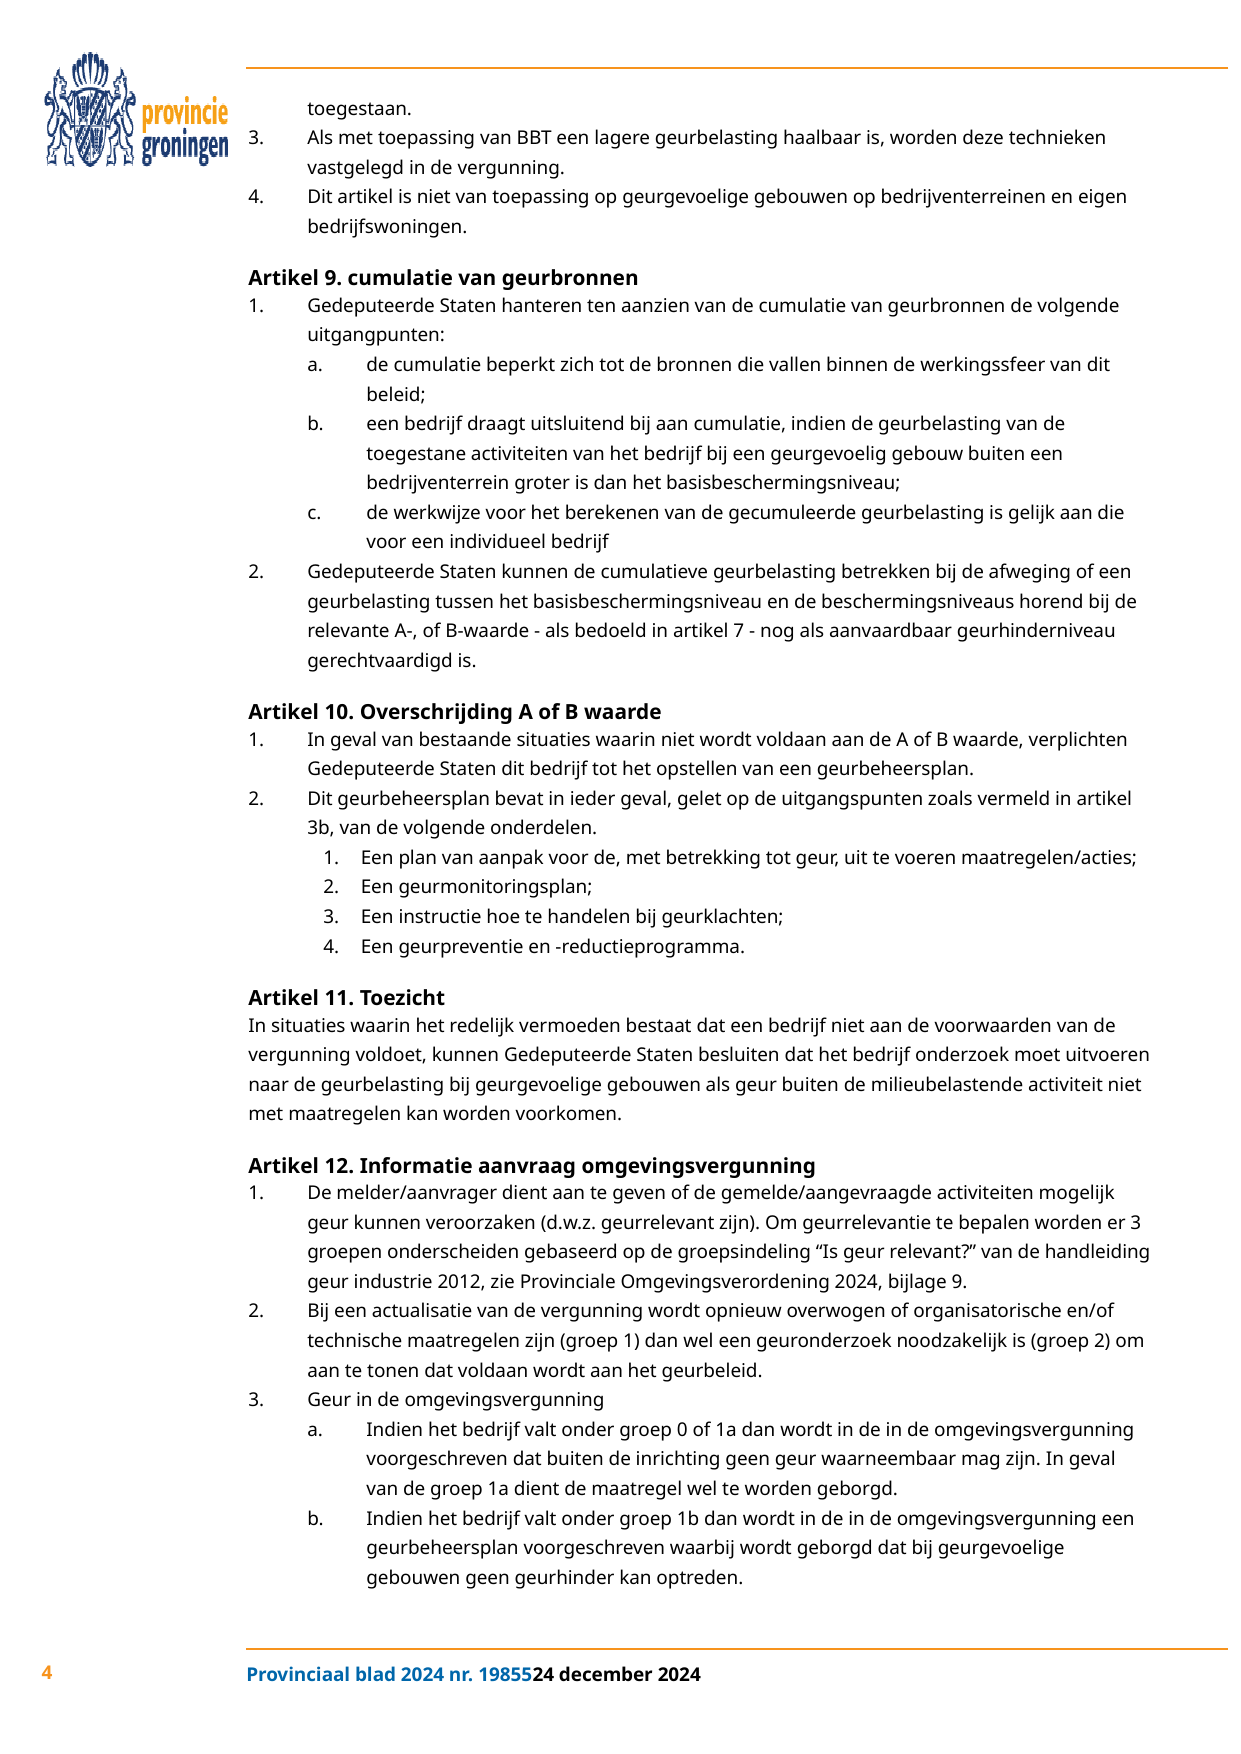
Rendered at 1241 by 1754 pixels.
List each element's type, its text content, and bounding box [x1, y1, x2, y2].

picture [41, 47, 231, 172]
list De melder/aanvrager dient aan te geven of de gemelde/aangevraagde activiteiten mogelijk geur kunnen veroorzaken (d.w.z. geurrelevant zijn). Om geurrelevantie te bepalen worden er 3 groepen onderscheiden gebaseerd op de groepsindeling “Is geur relevant?” van de handleiding geur industrie 2012, zie Provinciale Omgevingsverordening 2024, bijlage 9. [248, 1179, 1152, 1294]
list een bedrijf draagt uitsluitend bij aan cumulatie, indien de geurbelasting van de toegestane activiteiten van het bedrijf bij een geurgevoelig gebouw buiten een bedrijventerrein groter is dan het basisbeschermingsniveau; [307, 410, 1152, 495]
list Gedeputeerde Staten kunnen de cumulatieve geurbelasting betrekken bij de afweging of een geurbelasting tussen het basisbeschermingsniveau en de beschermingsniveaus horend bij de relevante A-, of B-waarde - als bedoeld in artikel 7 - nog als aanvaardbaar geurhinderniveau gerechtvaardigd is. [248, 558, 1152, 673]
list Geur in de omgevingsvergunning [248, 1386, 1152, 1412]
list Een plan van aanpak voor de, met betrekking tot geur, uit te voeren maatregelen/acties; [323, 844, 1152, 870]
list Bij een actualisatie van de vergunning wordt opnieuw overwogen of organisatorische en/of technische maatregelen zijn (groep 1) dan wel een geuronderzoek noodzakelijk is (groep 2) om aan te tonen dat voldaan wordt aan het geurbeleid. [248, 1298, 1152, 1383]
list In geval van bestaande situaties waarin niet wordt voldaan aan de A of B waarde, verplichten Gedeputeerde Staten dit bedrijf tot het opstellen van een geurbeheersplan. [248, 726, 1152, 781]
text Artikel 10. Overschrijding A of B waarde [248, 697, 1152, 726]
list Als met toepassing van BBT een lagere geurbelasting haalbaar is, worden deze technieken vastgelegd in de vergunning. [248, 124, 1152, 180]
list Een geurmonitoringsplan; [323, 874, 1152, 899]
list Een geurpreventie en -reductieprogramma. [323, 933, 1152, 959]
text Artikel 9. cumulatie van geurbronnen [248, 263, 1152, 292]
list Indien het bedrijf valt onder groep 0 of 1a dan wordt in de in de omgevingsvergunning voorgeschreven dat buiten de inrichting geen geur waarneembaar mag zijn. In geval van de groep 1a dient de maatregel wel te worden geborgd. [307, 1416, 1152, 1501]
list Gedeputeerde Staten hanteren ten aanzien van de cumulatie van geurbronnen de volgende uitgangpunten: [248, 292, 1152, 347]
list Dit geurbeheersplan bevat in ieder geval, gelet op de uitgangspunten zoals vermeld in artikel 3b, van de volgende onderdelen. [248, 785, 1152, 840]
text Artikel 11. Toezicht [248, 983, 1152, 1012]
list toegestaan. [248, 95, 1152, 121]
list Indien het bedrijf valt onder groep 1b dan wordt in de in de omgevingsvergunning een geurbeheersplan voorgeschreven waarbij wordt geborgd dat bij geurgevoelige gebouwen geen geurhinder kan optreden. [307, 1505, 1152, 1590]
text Artikel 12. Informatie aanvraag omgevingsvergunning [248, 1151, 1152, 1179]
list Een instructie hoe te handelen bij geurklachten; [323, 903, 1152, 929]
list de werkwijze voor het berekenen van de gecumuleerde geurbelasting is gelijk aan die voor een individueel bedrijf [307, 499, 1152, 554]
list Dit artikel is niet van toepassing op geurgevoelige gebouwen op bedrijventerreinen en eigen bedrijfswoningen. [248, 183, 1152, 239]
list de cumulatie beperkt zich tot de bronnen die vallen binnen de werkingssfeer van dit beleid; [307, 351, 1152, 406]
text In situaties waarin het redelijk vermoeden bestaat dat een bedrijf niet aan de voorwaarden van de vergunning voldoet, kunnen Gedeputeerde Staten besluiten dat het bedrijf onderzoek moet uitvoeren naar de geurbelasting bij geurgevoelige gebouwen als geur buiten de milieubelastende activiteit niet met maatregelen kan worden voorkomen. [248, 1012, 1152, 1126]
